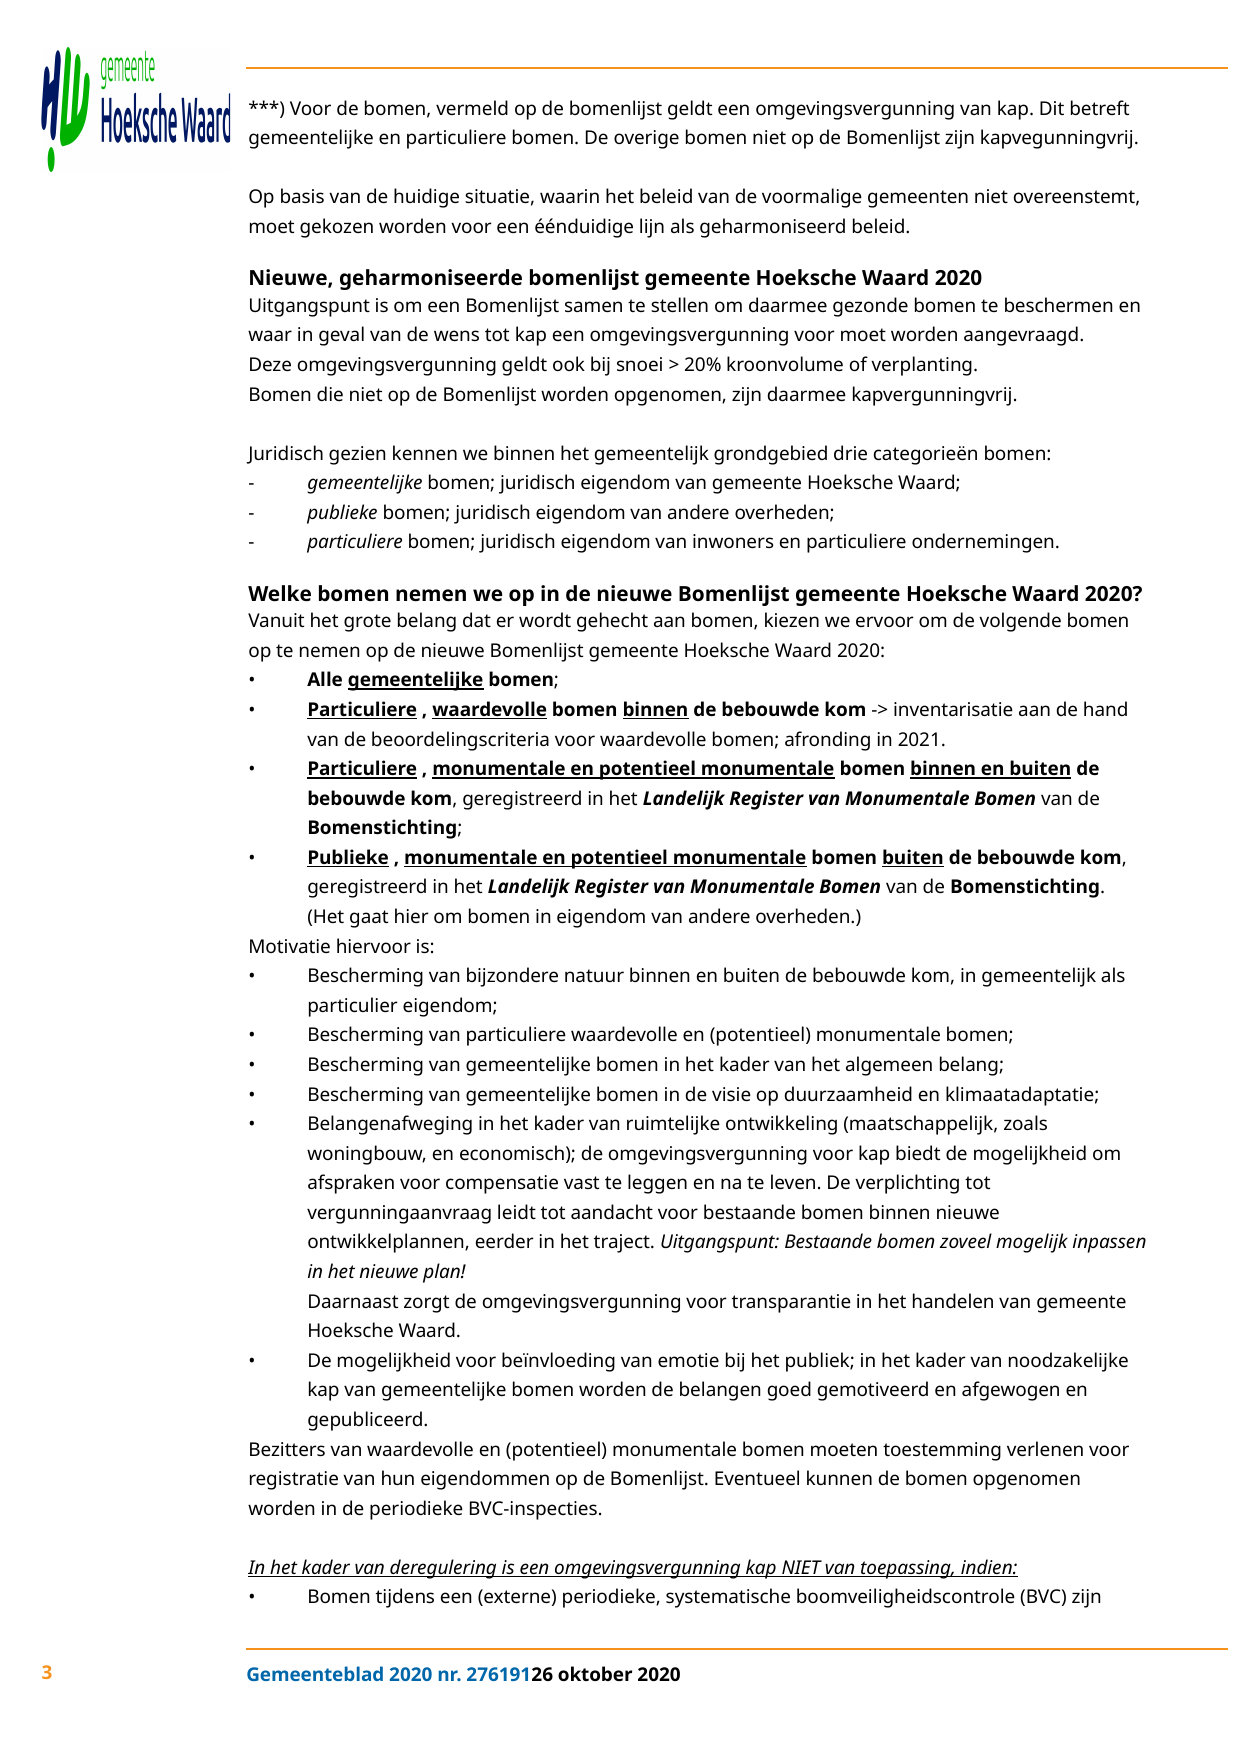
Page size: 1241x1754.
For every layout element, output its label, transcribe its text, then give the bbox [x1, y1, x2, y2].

list Particuliere , waardevolle bomen binnen de bebouwde kom -> inventarisatie aan de hand van de beoordelingscriteria voor waardevolle bomen; afronding in 2021. [248, 696, 1152, 752]
list Publieke , monumentale en potentieel monumentale bomen buiten de bebouwde kom, geregistreerd in het Landelijk Register van Monumentale Bomen van de Bomenstichting. [248, 844, 1152, 899]
list (Het gaat hier om bomen in eigendom van andere overheden.) [248, 903, 1152, 929]
text ***) Voor de bomen, vermeld op de bomenlijst geldt een omgevingsvergunning van kap. Dit betreft gemeentelijke en particuliere bomen. De overige bomen niet op de Bomenlijst zijn kapvegunningvrij. [248, 95, 1152, 150]
list publieke bomen; juridisch eigendom van andere overheden; [248, 499, 1152, 525]
text In het kader van deregulering is een omgevingsvergunning kap NIET van toepassing, indien: [248, 1554, 1152, 1580]
list De mogelijkheid voor beïnvloeding van emotie bij het publiek; in het kader van noodzakelijke kap van gemeentelijke bomen worden de belangen goed gemotiveerd en afgewogen en gepubliceerd. [248, 1347, 1152, 1432]
text Deze omgevingsvergunning geldt ook bij snoei > 20% kroonvolume of verplanting. [248, 351, 1152, 377]
list Daarnaast zorgt de omgevingsvergunning voor transparantie in het handelen van gemeente Hoeksche Waard. [248, 1288, 1152, 1343]
text Vanuit het grote belang dat er wordt gehecht aan bomen, kiezen we ervoor om de volgende bomen op te nemen op de nieuwe Bomenlijst gemeente Hoeksche Waard 2020: [248, 607, 1152, 663]
text Uitgangspunt is om een Bomenlijst samen te stellen om daarmee gezonde bomen te beschermen en waar in geval van de wens tot kap een omgevingsvergunning voor moet worden aangevraagd. [248, 292, 1152, 347]
list particuliere bomen; juridisch eigendom van inwoners en particuliere ondernemingen. [248, 529, 1152, 554]
text Bomen die niet op de Bomenlijst worden opgenomen, zijn daarmee kapvergunningvrij. [248, 381, 1152, 406]
list Bescherming van bijzondere natuur binnen en buiten de bebouwde kom, in gemeentelijk als particulier eigendom; [248, 962, 1152, 1018]
picture [41, 47, 231, 172]
text Bezitters van waardevolle en (potentieel) monumentale bomen moeten toestemming verlenen voor registratie van hun eigendommen op de Bomenlijst. Eventueel kunnen de bomen opgenomen worden in de periodieke BVC-inspecties. [248, 1436, 1152, 1521]
list gemeentelijke bomen; juridisch eigendom van gemeente Hoeksche Waard; [248, 469, 1152, 495]
list Bescherming van gemeentelijke bomen in de visie op duurzaamheid en klimaatadaptatie; [248, 1081, 1152, 1107]
text Nieuwe, geharmoniseerde bomenlijst gemeente Hoeksche Waard 2020 [248, 263, 1152, 292]
text Juridisch gezien kennen we binnen het gemeentelijk grondgebied drie categorieën bomen: [248, 440, 1152, 466]
list Bescherming van gemeentelijke bomen in het kader van het algemeen belang; [248, 1051, 1152, 1077]
list Bescherming van particuliere waardevolle en (potentieel) monumentale bomen; [248, 1022, 1152, 1047]
text Motivatie hiervoor is: [248, 933, 1152, 959]
list Alle gemeentelijke bomen; [248, 667, 1152, 692]
text Op basis van de huidige situatie, waarin het beleid van de voormalige gemeenten niet overeenstemt, moet gekozen worden voor een éénduidige lijn als geharmoniseerd beleid. [248, 183, 1152, 239]
text Welke bomen nemen we op in de nieuwe Bomenlijst gemeente Hoeksche Waard 2020? [248, 579, 1152, 607]
list Bomen tijdens een (externe) periodieke, systematische boomveiligheidscontrole (BVC) zijn [248, 1584, 1152, 1609]
list Particuliere , monumentale en potentieel monumentale bomen binnen en buiten de bebouwde kom, geregistreerd in het Landelijk Register van Monumentale Bomen van de Bomenstichting; [248, 755, 1152, 840]
list Belangenafweging in het kader van ruimtelijke ontwikkeling (maatschappelijk, zoals woningbouw, en economisch); de omgevingsvergunning voor kap biedt de mogelijkheid om afspraken voor compensatie vast te leggen en na te leven. De verplichting tot vergunningaanvraag leidt tot aandacht voor bestaande bomen binnen nieuwe ontwikkelplannen, eerder in het traject. Uitgangspunt: Bestaande bomen zoveel mogelijk inpassen in het nieuwe plan! [248, 1110, 1152, 1284]
